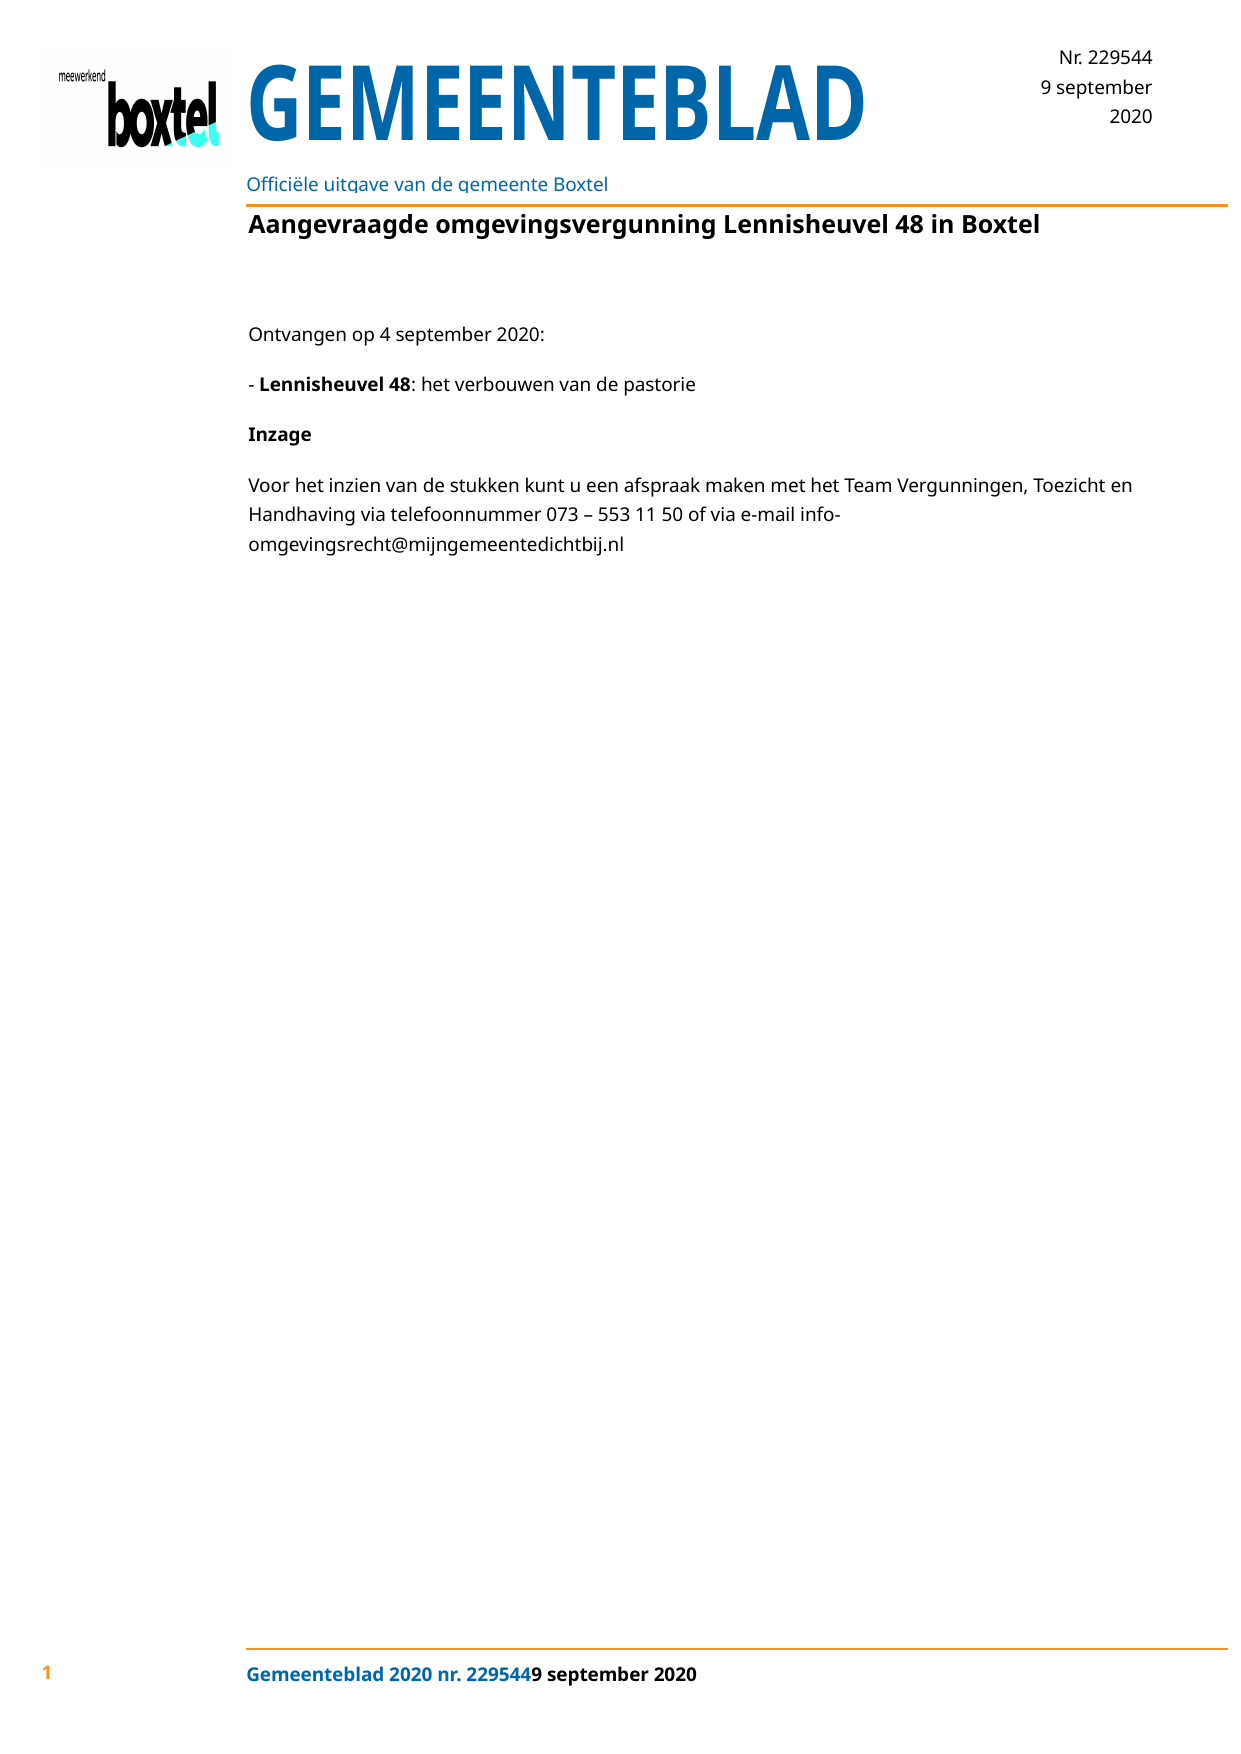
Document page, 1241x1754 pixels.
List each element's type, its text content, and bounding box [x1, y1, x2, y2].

picture [41, 47, 231, 172]
text - Lennisheuvel 48: het verbouwen van de pastorie [248, 371, 1152, 397]
text Voor het inzien van de stukken kunt u een afspraak maken met het Team Vergunningen, Toezicht en Handhaving via telefoonnummer 073 – 553 11 50 of via e-mail info-omgevingsrecht@mijngemeentedichtbij.nl [248, 472, 1152, 557]
text Aangevraagde omgevingsvergunning Lennisheuvel 48 in Boxtel [248, 207, 1152, 241]
text Inzage [248, 422, 1152, 447]
text Ontvangen op 4 september 2020: [248, 321, 1152, 346]
